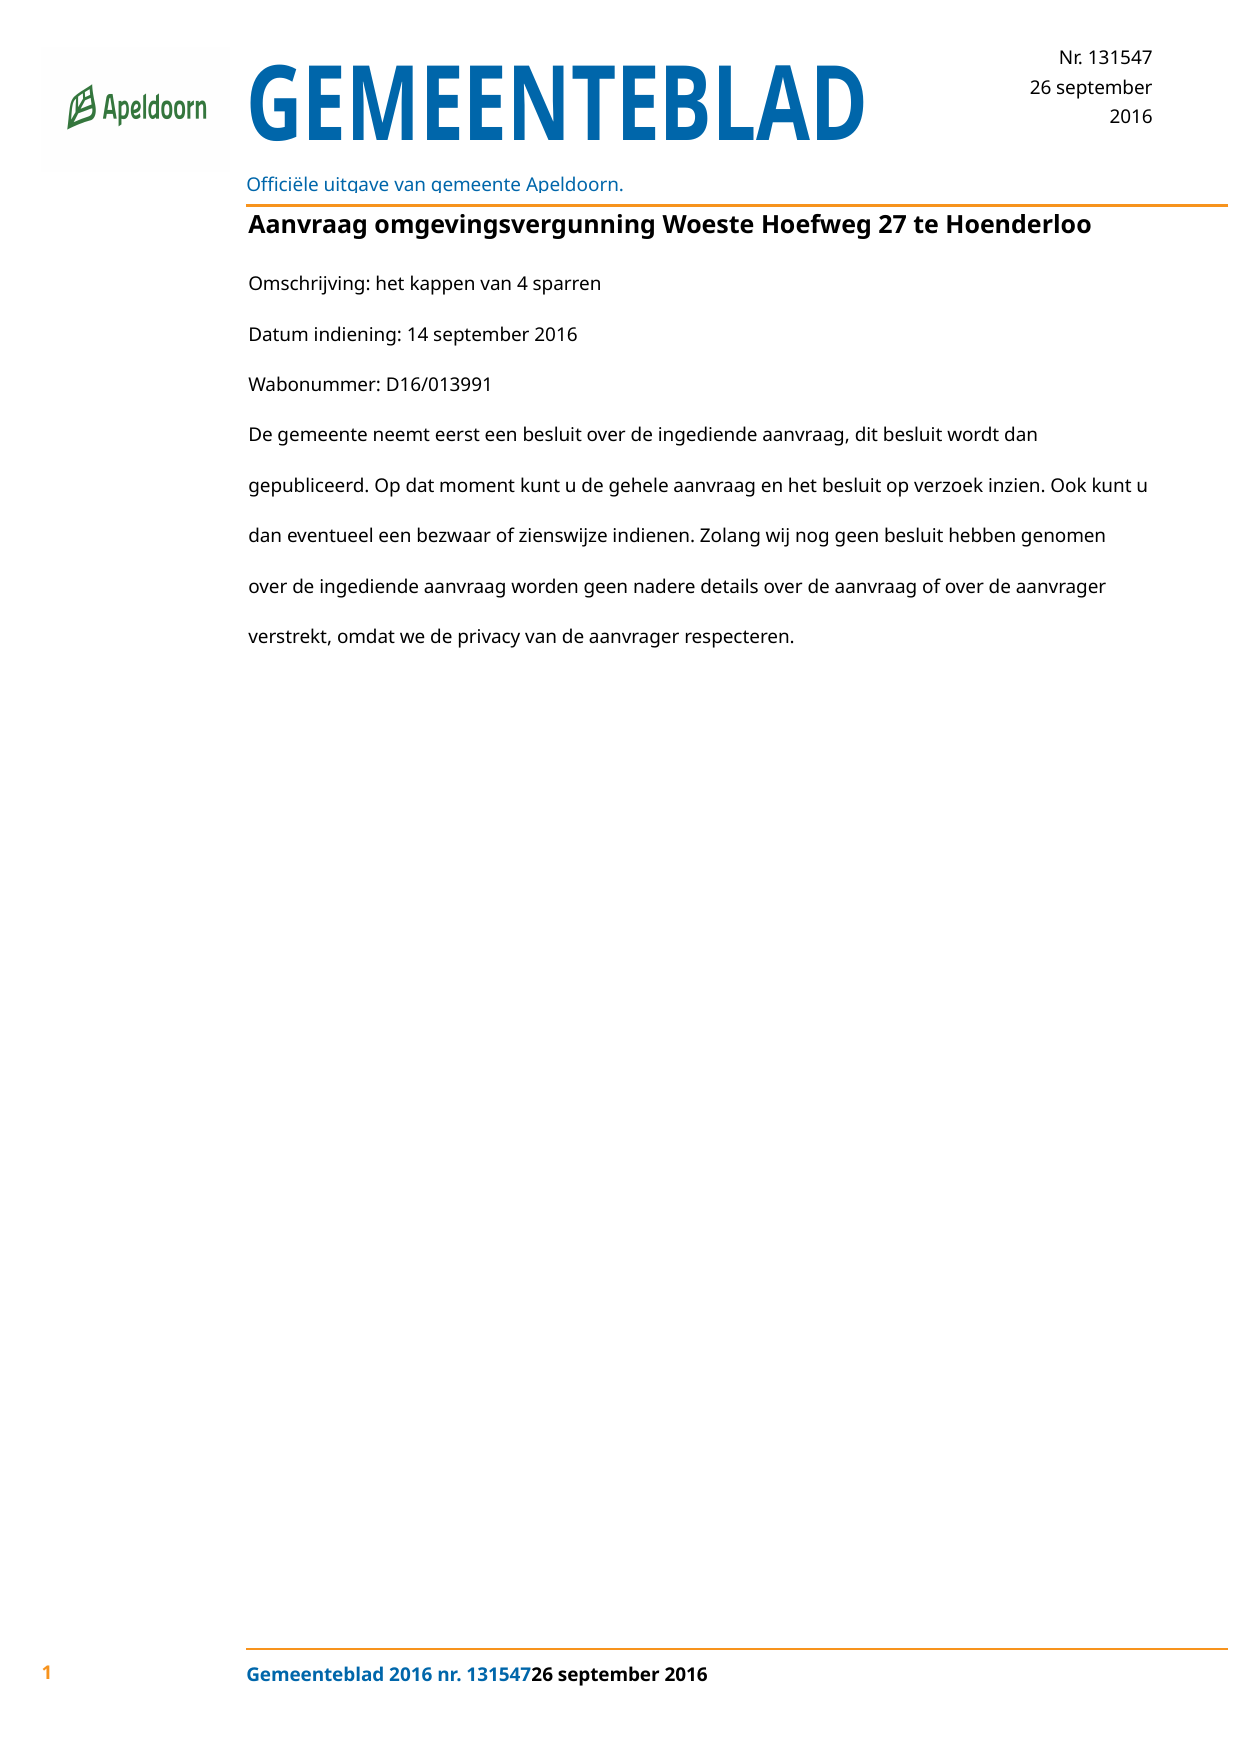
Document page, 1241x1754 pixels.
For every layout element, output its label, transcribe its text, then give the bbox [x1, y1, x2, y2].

text Aanvraag omgevingsvergunning Woeste Hoefweg 27 te Hoenderloo [248, 207, 1152, 241]
text Wabonummer: D16/013991 [248, 371, 1152, 397]
picture [41, 47, 231, 172]
text gepubliceerd. Op dat moment kunt u de gehele aanvraag en het besluit op verzoek inzien. Ook kunt u [248, 472, 1152, 498]
text over de ingediende aanvraag worden geen nadere details over de aanvraag of over de aanvrager [248, 573, 1152, 598]
text dan eventueel een bezwaar of zienswijze indienen. Zolang wij nog geen besluit hebben genomen [248, 522, 1152, 548]
text Omschrijving: het kappen van 4 sparren [248, 270, 1152, 296]
text Datum indiening: 14 september 2016 [248, 321, 1152, 346]
text verstrekt, omdat we de privacy van de aanvrager respecteren. [248, 623, 1152, 649]
text De gemeente neemt eerst een besluit over de ingediende aanvraag, dit besluit wordt dan [248, 422, 1152, 447]
